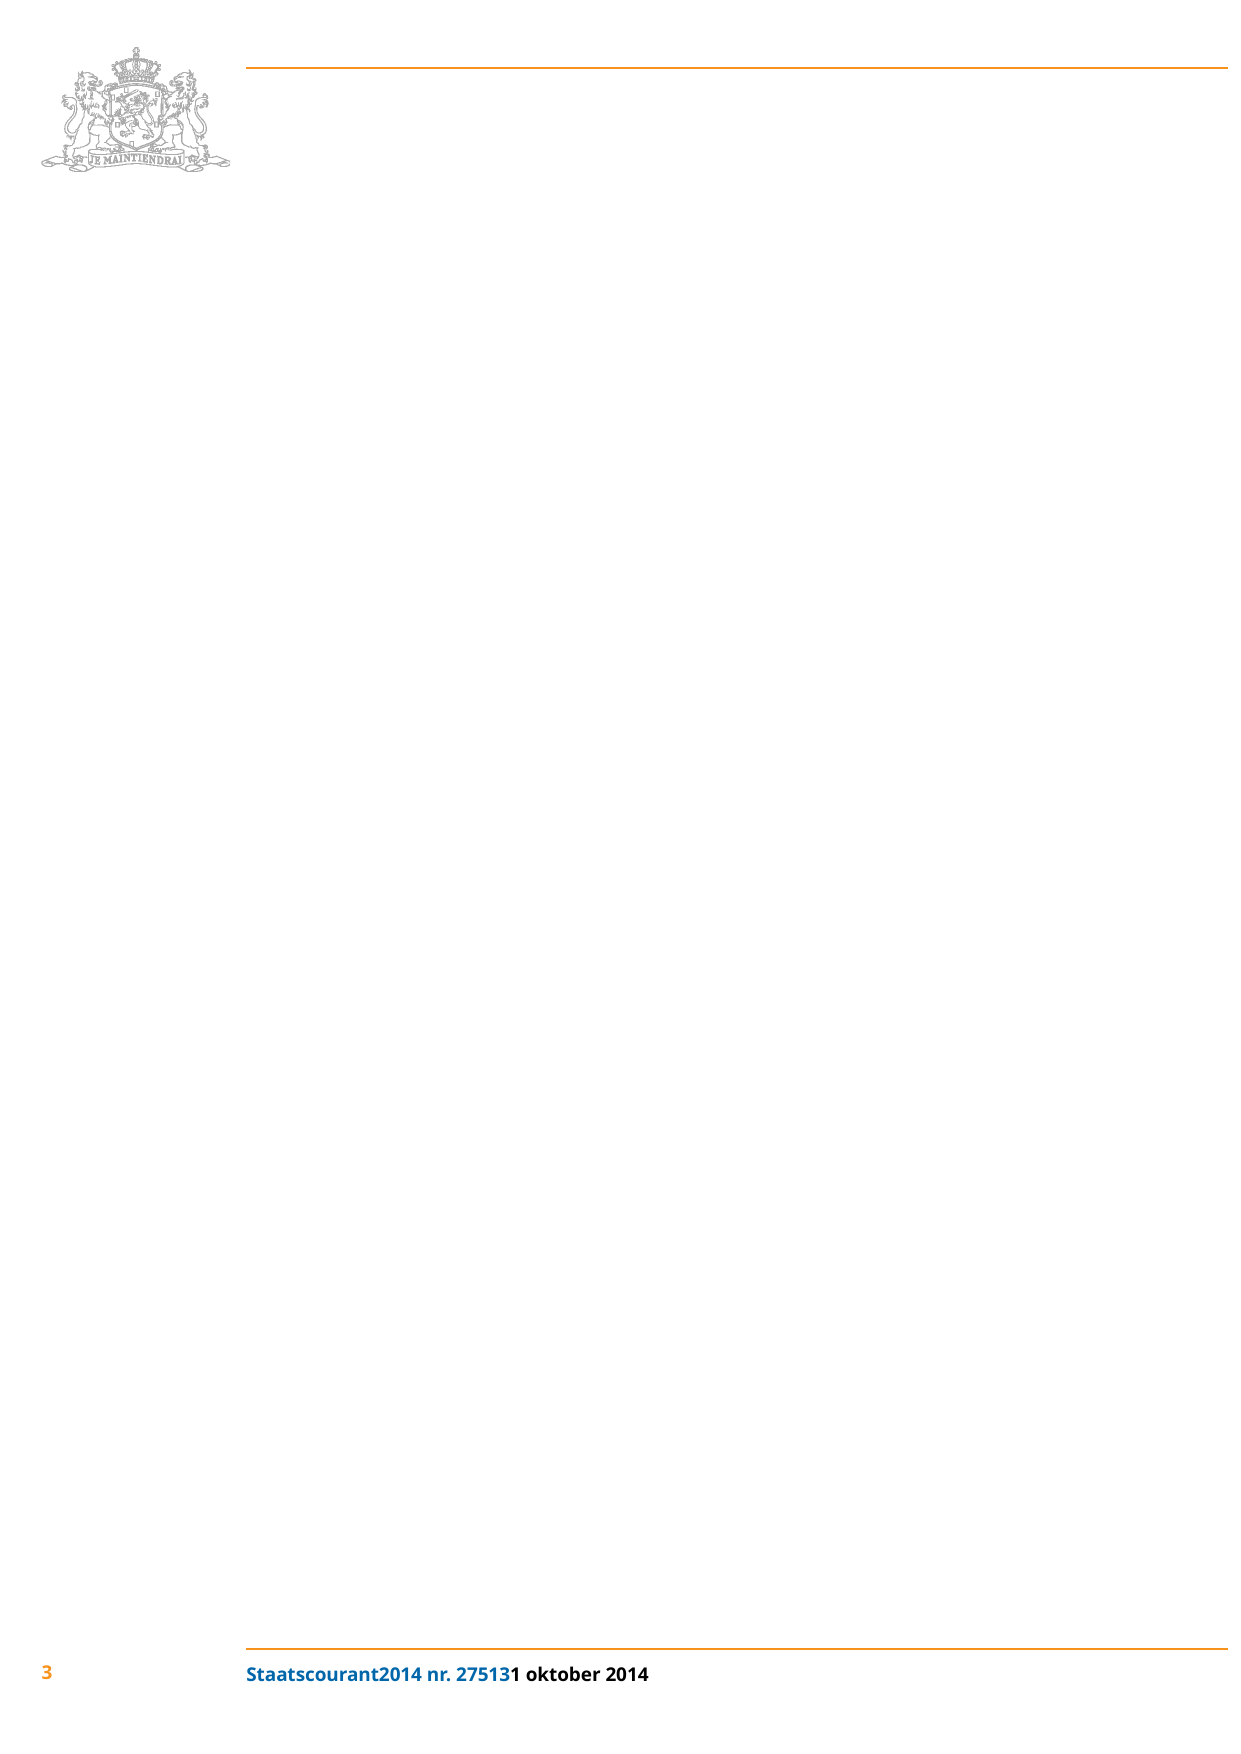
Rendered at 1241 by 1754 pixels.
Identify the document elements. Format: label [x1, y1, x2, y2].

picture [41, 47, 231, 172]
